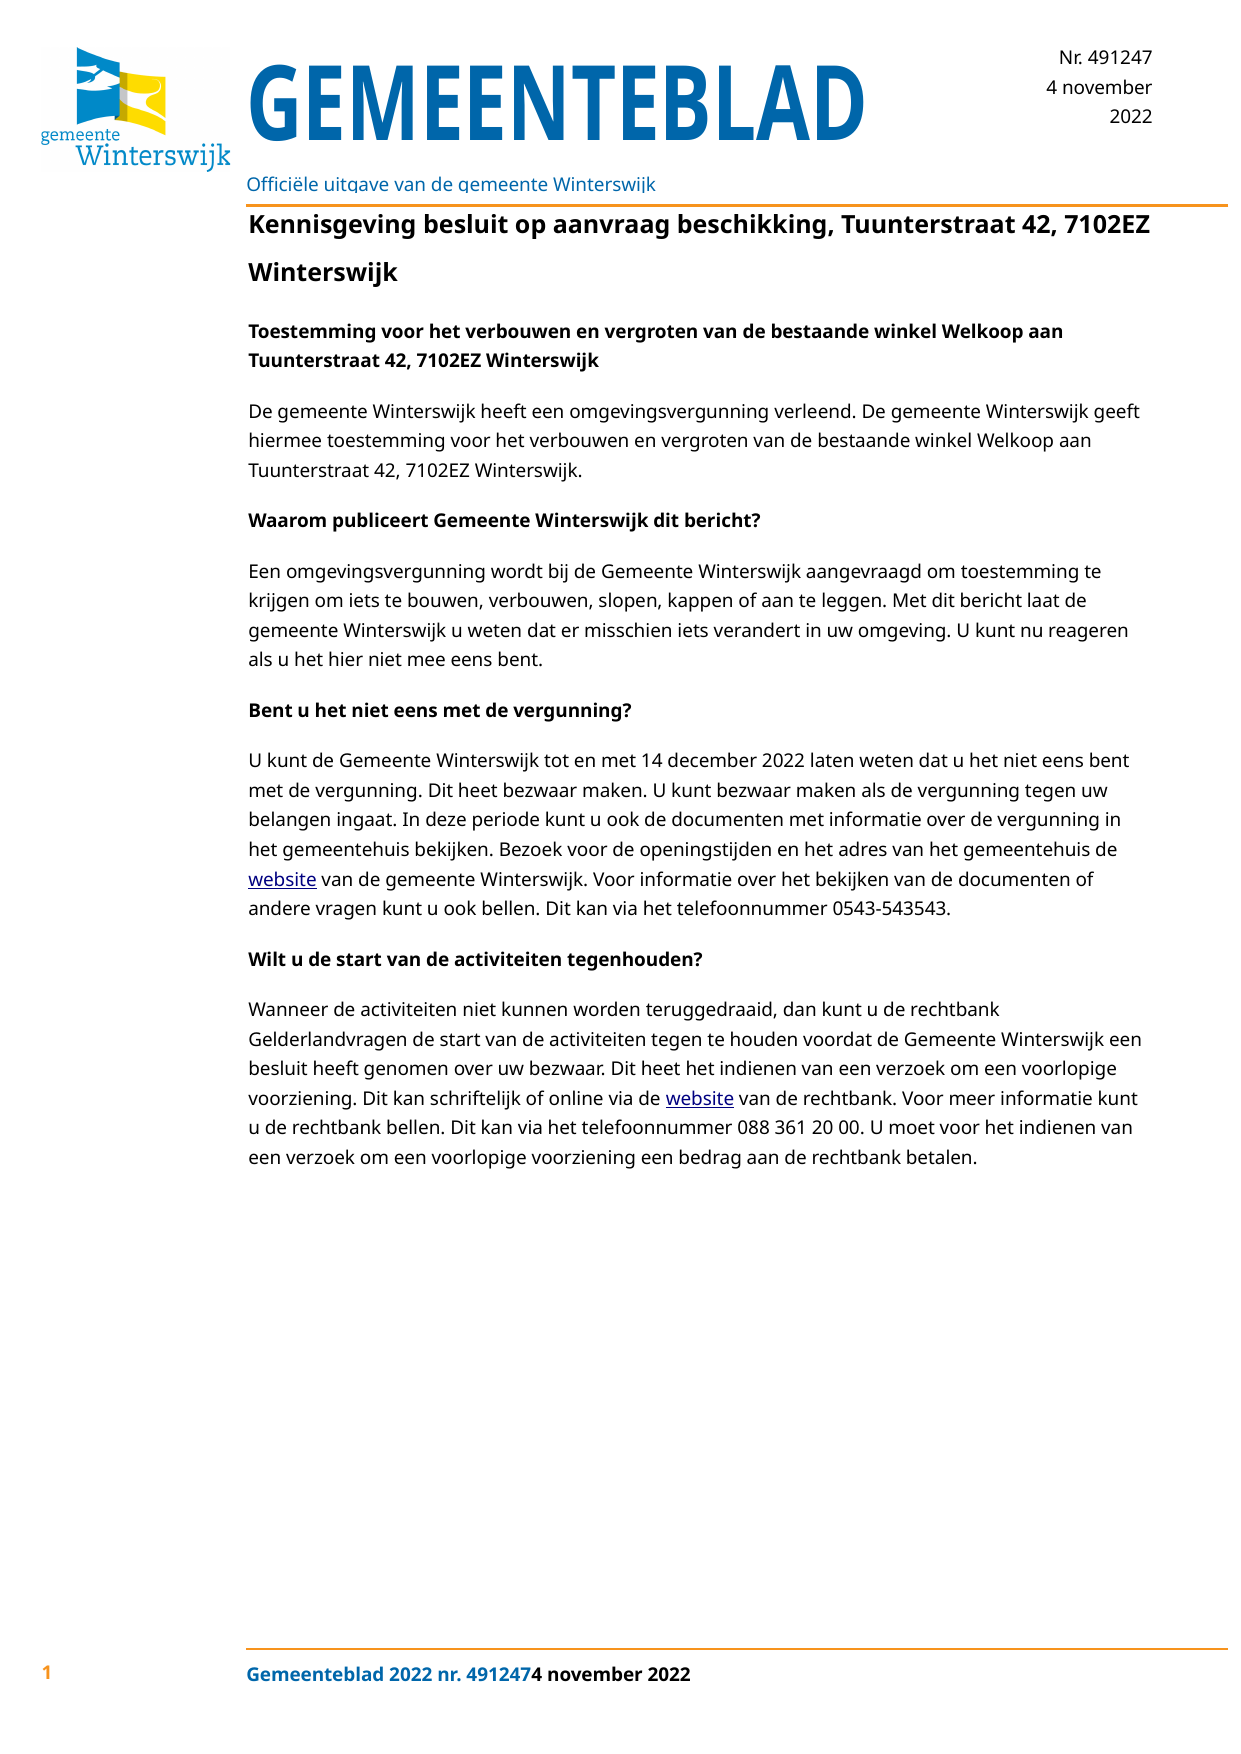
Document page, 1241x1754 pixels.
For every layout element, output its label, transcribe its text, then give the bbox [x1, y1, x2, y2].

picture [41, 47, 231, 172]
text Toestemming voor het verbouwen en vergroten van de bestaande winkel Welkoop aan Tuunterstraat 42, 7102EZ Winterswijk [248, 318, 1152, 373]
text De gemeente Winterswijk heeft een omgevingsvergunning verleend. De gemeente Winterswijk geeft hiermee toestemming voor het verbouwen en vergroten van de bestaande winkel Welkoop aan Tuunterstraat 42, 7102EZ Winterswijk. [248, 398, 1152, 483]
text Kennisgeving besluit op aanvraag beschikking, Tuunterstraat 42, 7102EZ Winterswijk [248, 207, 1152, 288]
picture [225, 153, 231, 162]
text Wilt u de start van de activiteiten tegenhouden? [248, 946, 1152, 972]
text Bent u het niet eens met de vergunning? [248, 697, 1152, 723]
text Waarom publiceert Gemeente Winterswijk dit bericht? [248, 507, 1152, 533]
text Een omgevingsvergunning wordt bij de Gemeente Winterswijk aangevraagd om toestemming te krijgen om iets te bouwen, verbouwen, slopen, kappen of aan te leggen. Met dit bericht laat de gemeente Winterswijk u weten dat er misschien iets verandert in uw omgeving. U kunt nu reageren als u het hier niet mee eens bent. [248, 558, 1152, 672]
text U kunt de Gemeente Winterswijk tot en met 14 december 2022 laten weten dat u het niet eens bent met de vergunning. Dit heet bezwaar maken. U kunt bezwaar maken als de vergunning tegen uw belangen ingaat. In deze periode kunt u ook de documenten met informatie over de vergunning in het gemeentehuis bekijken. Bezoek voor de openingstijden en het adres van het gemeentehuis de website van de gemeente Winterswijk. Voor informatie over het bekijken van de documenten of andere vragen kunt u ook bellen. Dit kan via het telefoonnummer 0543-543543. [248, 747, 1152, 921]
text Wanneer de activiteiten niet kunnen worden teruggedraaid, dan kunt u de rechtbank Gelderlandvragen de start van de activiteiten tegen te houden voordat de Gemeente Winterswijk een besluit heeft genomen over uw bezwaar. Dit heet het indienen van een verzoek om een voorlopige voorziening. Dit kan schriftelijk of online via de website van de rechtbank. Voor meer informatie kunt u de rechtbank bellen. Dit kan via het telefoonnummer 088 361 20 00. U moet voor het indienen van een verzoek om een voorlopige voorziening een bedrag aan de rechtbank betalen. [248, 996, 1152, 1170]
